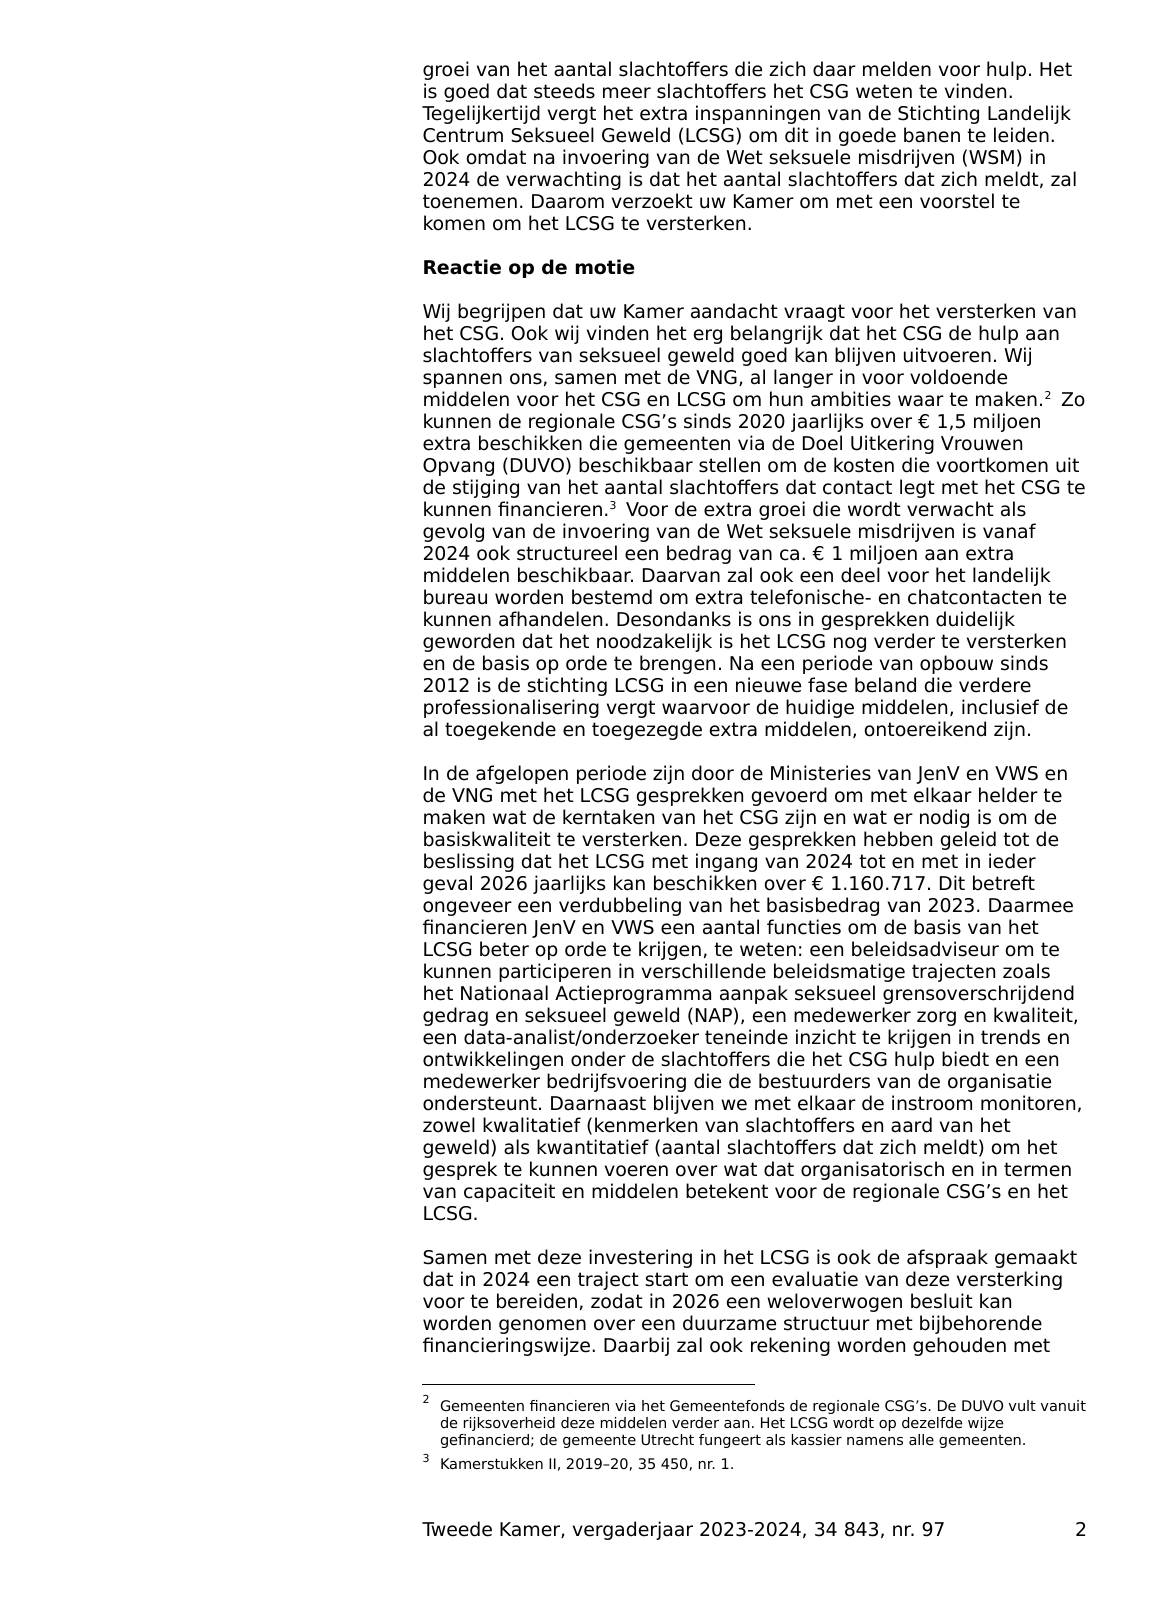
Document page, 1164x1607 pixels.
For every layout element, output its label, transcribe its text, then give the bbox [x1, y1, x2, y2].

text In de afgelopen periode zijn door de Ministeries van JenV en VWS en de VNG met het LCSG gesprekken gevoerd om met elkaar helder te maken wat de kerntaken van het CSG zijn en wat er nodig is om de basiskwaliteit te versterken. Deze gesprekken hebben geleid tot de beslissing dat het LCSG met ingang van 2024 tot en met in ieder geval 2026 jaarlijks kan beschikken over € 1.160.717. Dit betreft ongeveer een verdubbeling van het basisbedrag van 2023. Daarmee financieren JenV en VWS een aantal functies om de basis van het LCSG beter op orde te krijgen, te weten: een beleidsadviseur om te kunnen participeren in verschillende beleidsmatige trajecten zoals het Nationaal Actieprogramma aanpak seksueel grensoverschrijdend gedrag en seksueel geweld (NAP), een medewerker zorg en kwaliteit, een data-analist/onderzoeker teneinde inzicht te krijgen in trends en ontwikkelingen onder de slachtoffers die het CSG hulp biedt en een medewerker bedrijfsvoering die de bestuurders van de organisatie ondersteunt. Daarnaast blijven we met elkaar de instroom monitoren, zowel kwalitatief (kenmerken van slachtoffers en aard van het geweld) als kwantitatief (aantal slachtoffers dat zich meldt) om het gesprek te kunnen voeren over wat dat organisatorisch en in termen van capaciteit en middelen betekent voor de regionale CSG’s en het LCSG. [422, 763, 1087, 1224]
text Wij begrijpen dat uw Kamer aandacht vraagt voor het versterken van het CSG. Ook wij vinden het erg belangrijk dat het CSG de hulp aan slachtoffers van seksueel geweld goed kan blijven uitvoeren. Wij spannen ons, samen met de VNG, al langer in voor voldoende middelen voor het CSG en LCSG om hun ambities waar te maken. Zo kunnen de regionale CSG’s sinds 2020 jaarlijks over € 1,5 miljoen extra beschikken die gemeenten via de Doel Uitkering Vrouwen Opvang (DUVO) beschikbaar stellen om de kosten die voortkomen uit de stijging van het aantal slachtoffers dat contact legt met het CSG te kunnen financieren. Voor de extra groei die wordt verwacht als gevolg van de invoering van de Wet seksuele misdrijven is vanaf 2024 ook structureel een bedrag van ca. € 1 miljoen aan extra middelen beschikbaar. Daarvan zal ook een deel voor het landelijk bureau worden bestemd om extra telefonische- en chatcontacten te kunnen afhandelen. Desondanks is ons in gesprekken duidelijk geworden dat het noodzakelijk is het LCSG nog verder te versterken en de basis op orde te brengen. Na een periode van opbouw sinds 2012 is de stichting LCSG in een nieuwe fase beland die verdere professionalisering vergt waarvoor de huidige middelen, inclusief de al toegekende en toegezegde extra middelen, ontoereikend zijn. [422, 301, 1087, 741]
text Kamerstukken II, 2019–20, 35 450, nr. 1. [422, 1452, 1087, 1474]
subtitle Reactie op de motie [422, 257, 1087, 279]
text Gemeenten financieren via het Gemeentefonds de regionale CSG’s. De DUVO vult vanuit de rijksoverheid deze middelen verder aan. Het LCSG wordt op dezelfde wijze gefinancierd; de gemeente Utrecht fungeert als kassier namens alle gemeenten. [422, 1393, 1087, 1449]
text Samen met deze investering in het LCSG is ook de afspraak gemaakt dat in 2024 een traject start om een evaluatie van deze versterking voor te bereiden, zodat in 2026 een weloverwogen besluit kan worden genomen over een duurzame structuur met bijbehorende financieringswijze. Daarbij zal ook rekening worden gehouden met [422, 1247, 1087, 1357]
text groei van het aantal slachtoffers die zich daar melden voor hulp. Het is goed dat steeds meer slachtoffers het CSG weten te vinden. Tegelijkertijd vergt het extra inspanningen van de Stichting Landelijk Centrum Seksueel Geweld (LCSG) om dit in goede banen te leiden. Ook omdat na invoering van de Wet seksuele misdrijven (WSM) in 2024 de verwachting is dat het aantal slachtoffers dat zich meldt, zal toenemen. Daarom verzoekt uw Kamer om met een voorstel te komen om het LCSG te versterken. [422, 59, 1087, 235]
